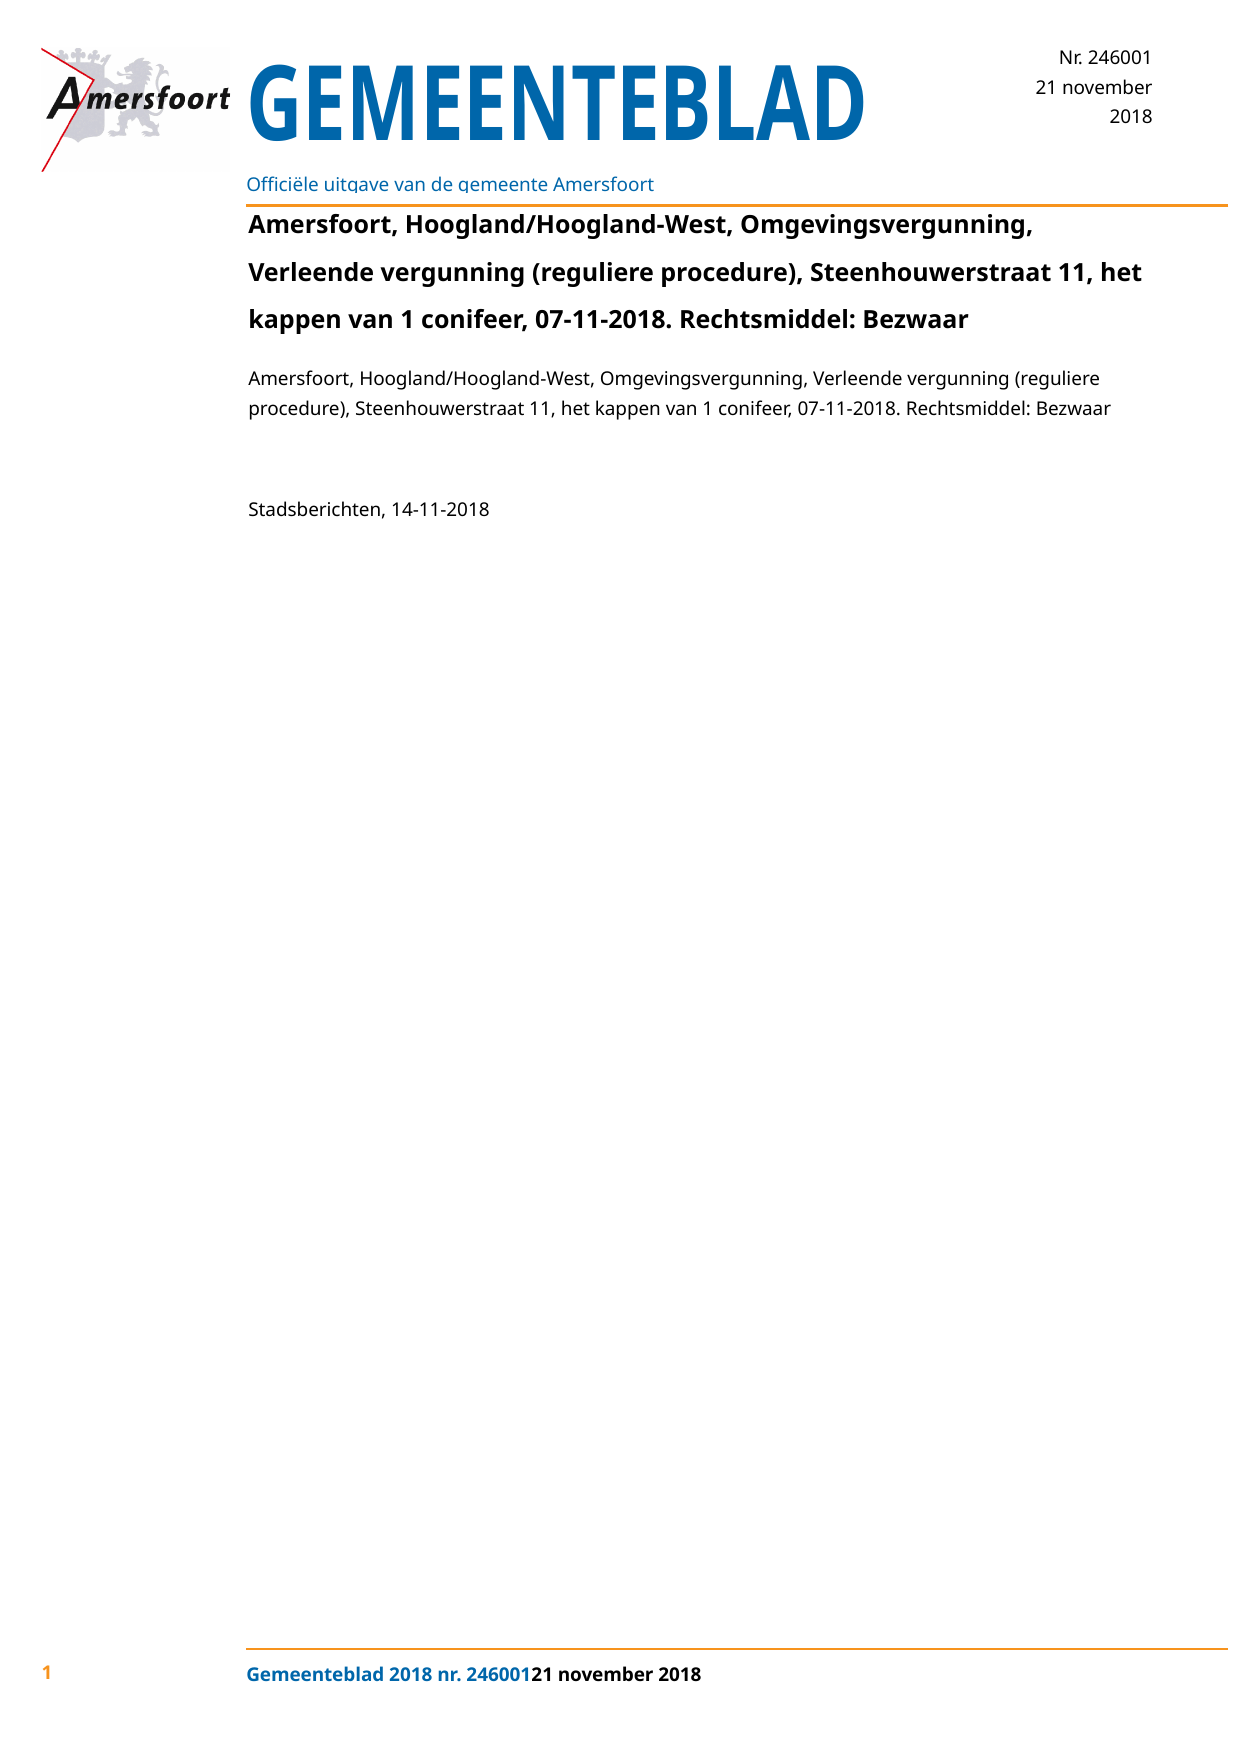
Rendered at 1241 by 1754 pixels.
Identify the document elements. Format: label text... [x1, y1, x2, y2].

text Amersfoort, Hoogland/Hoogland-West, Omgevingsvergunning, Verleende vergunning (reguliere procedure), Steenhouwerstraat 11, het kappen van 1 conifeer, 07-11-2018. Rechtsmiddel: Bezwaar [248, 207, 1152, 336]
picture [41, 47, 231, 172]
text Amersfoort, Hoogland/Hoogland-West, Omgevingsvergunning, Verleende vergunning (reguliere procedure), Steenhouwerstraat 11, het kappen van 1 conifeer, 07-11-2018. Rechtsmiddel: Bezwaar [248, 366, 1152, 421]
text Stadsberichten, 14-11-2018 [248, 496, 1152, 522]
